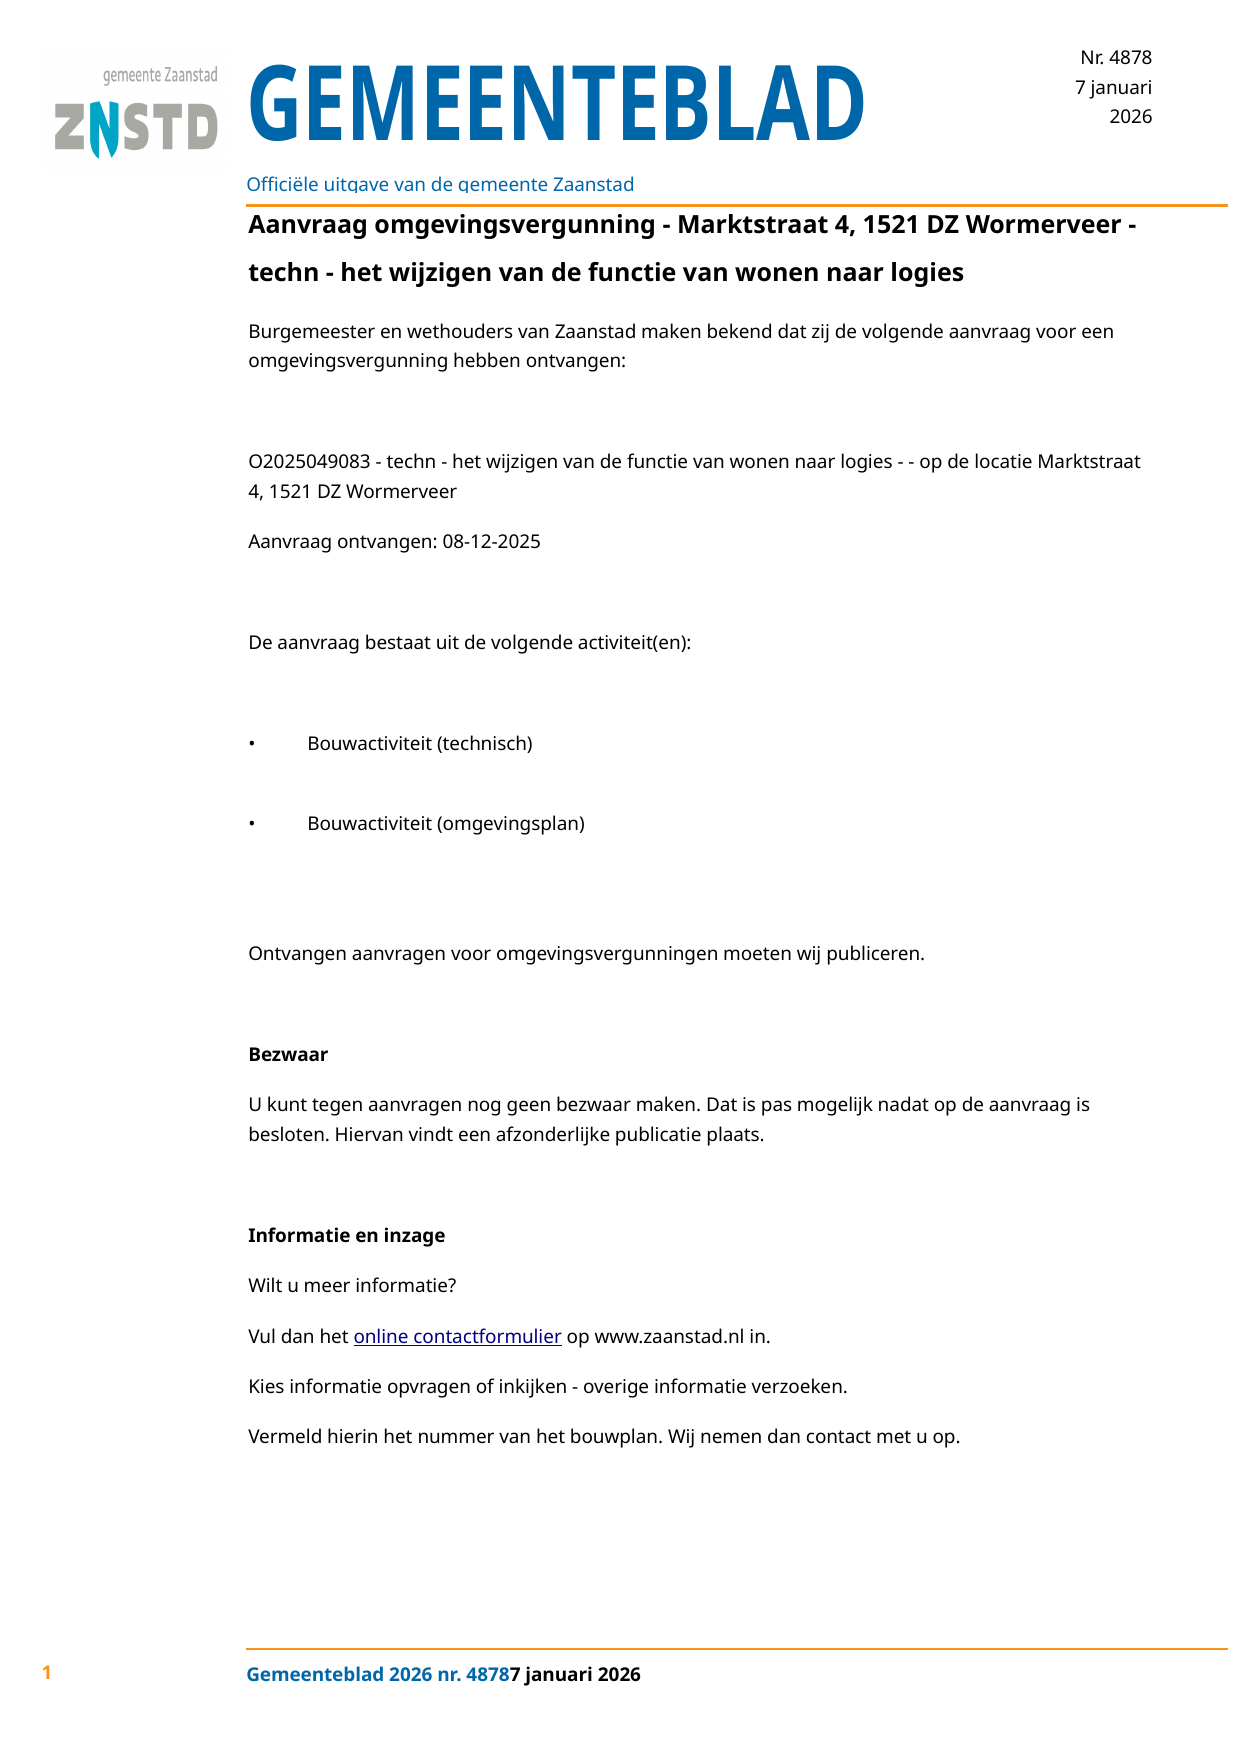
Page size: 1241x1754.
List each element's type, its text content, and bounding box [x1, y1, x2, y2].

text Aanvraag ontvangen: 08-12-2025 [248, 528, 1152, 554]
text Informatie en inzage [248, 1222, 1152, 1248]
text O2025049083 - techn - het wijzigen van de functie van wonen naar logies - - op de locatie Marktstraat 4, 1521 DZ Wormerveer [248, 448, 1152, 504]
list Bouwactiviteit (technisch) [248, 730, 1152, 756]
text Vul dan het online contactformulier op www.zaanstad.nl in. [248, 1323, 1152, 1349]
text U kunt tegen aanvragen nog geen bezwaar maken. Dat is pas mogelijk nadat op de aanvraag is besloten. Hiervan vindt een afzonderlijke publicatie plaats. [248, 1092, 1152, 1147]
text Aanvraag omgevingsvergunning - Marktstraat 4, 1521 DZ Wormerveer - techn - het wijzigen van de functie van wonen naar logies [248, 207, 1152, 288]
text Wilt u meer informatie? [248, 1272, 1152, 1298]
list Bouwactiviteit (omgevingsplan) [248, 810, 1152, 836]
text Kies informatie opvragen of inkijken - overige informatie verzoeken. [248, 1373, 1152, 1399]
text Bezwaar [248, 1041, 1152, 1067]
text Ontvangen aanvragen voor omgevingsvergunningen moeten wij publiceren. [248, 940, 1152, 966]
picture [41, 47, 231, 172]
text Vermeld hierin het nummer van het bouwplan. Wij nemen dan contact met u op. [248, 1424, 1152, 1449]
text De aanvraag bestaat uit de volgende activiteit(en): [248, 629, 1152, 655]
text Burgemeester en wethouders van Zaanstad maken bekend dat zij de volgende aanvraag voor een omgevingsvergunning hebben ontvangen: [248, 318, 1152, 373]
